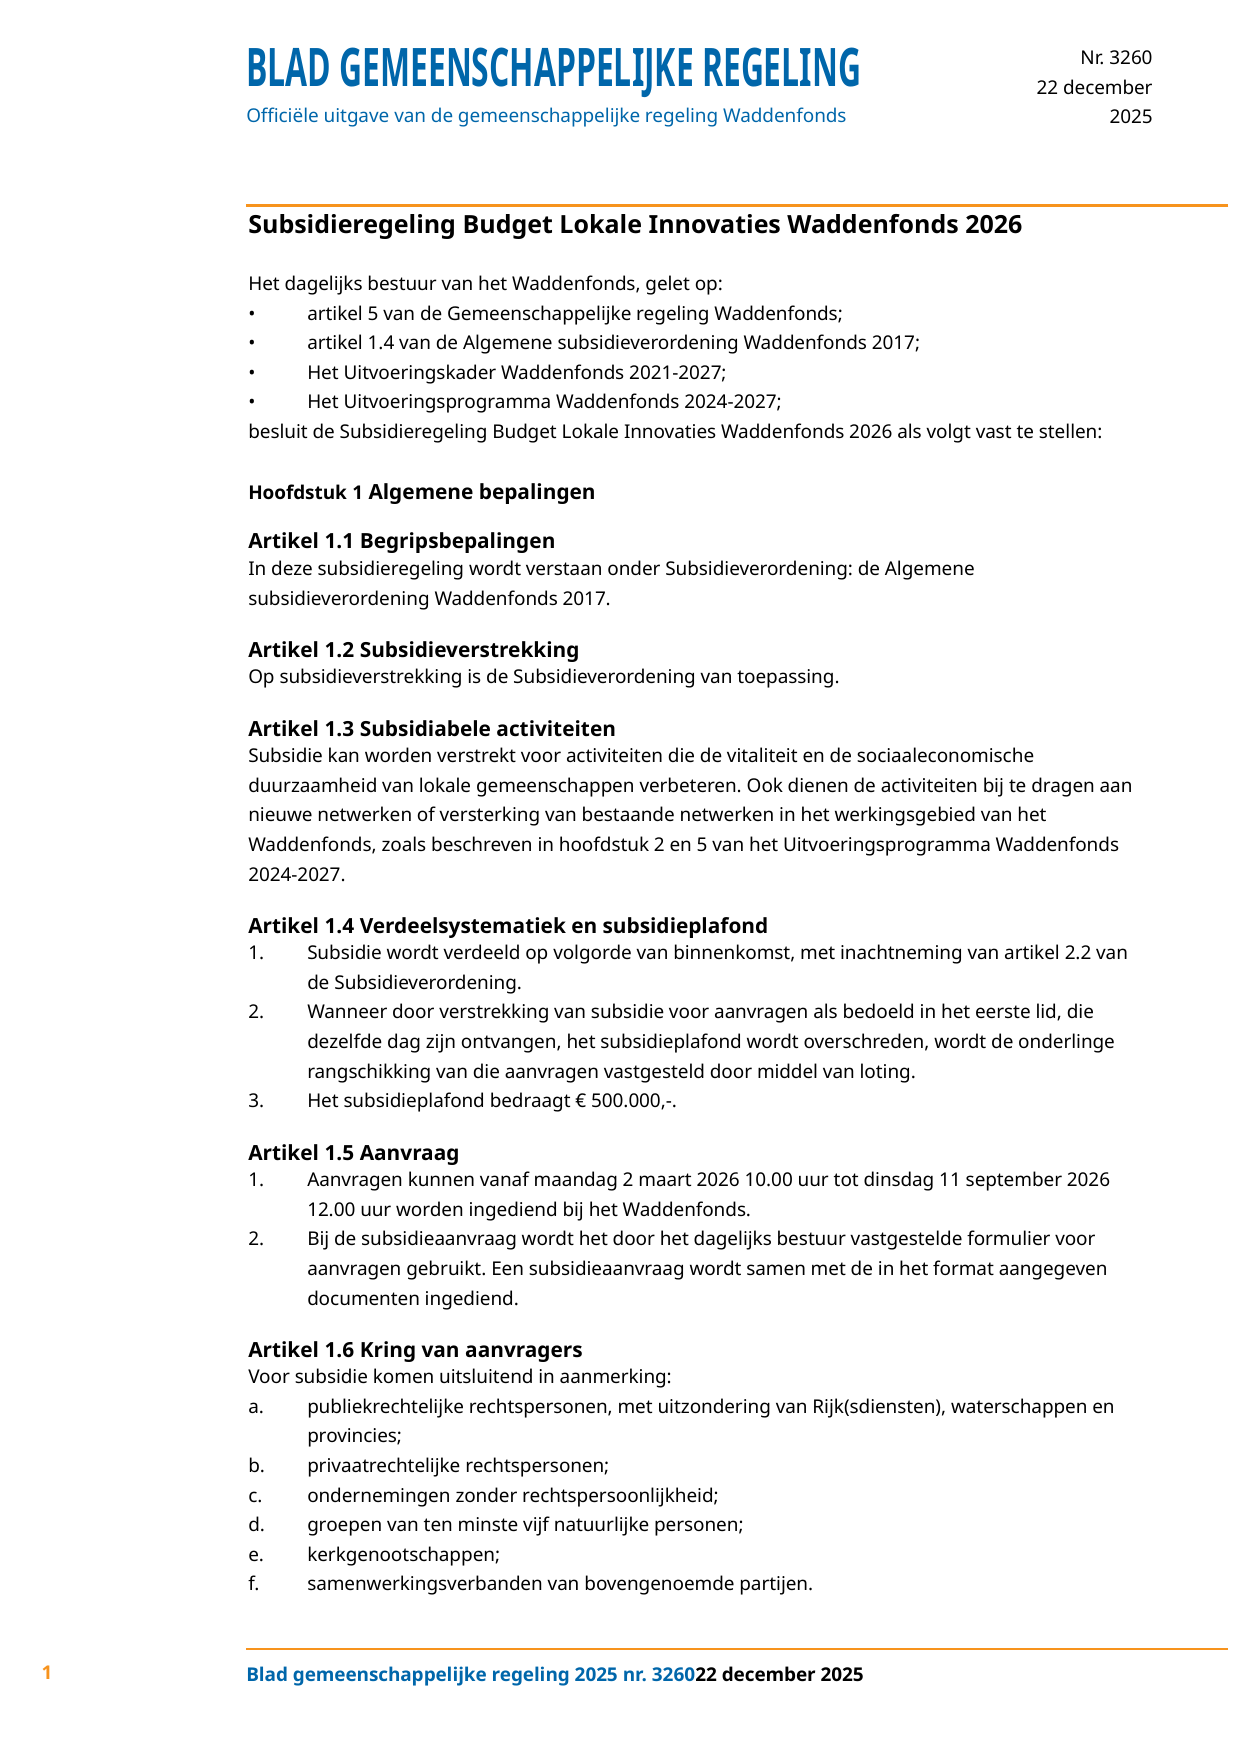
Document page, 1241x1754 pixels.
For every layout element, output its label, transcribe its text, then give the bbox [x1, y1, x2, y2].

list Subsidie wordt verdeeld op volgorde van binnenkomst, met inachtneming van artikel 2.2 van de Subsidieverordening. [248, 939, 1152, 995]
list privaatrechtelijke rechtspersonen; [248, 1452, 1152, 1478]
list artikel 1.4 van de Algemene subsidieverordening Waddenfonds 2017; [248, 329, 1152, 355]
list ondernemingen zonder rechtspersoonlijkheid; [248, 1482, 1152, 1508]
text Artikel 1.5 Aanvraag [248, 1138, 1152, 1166]
list Bij de subsidieaanvraag wordt het door het dagelijks bestuur vastgestelde formulier voor aanvragen gebruikt. Een subsidieaanvraag wordt samen met de in het format aangegeven documenten ingediend. [248, 1226, 1152, 1310]
text Artikel 1.4 Verdeelsystematiek en subsidieplafond [248, 911, 1152, 939]
list Wanneer door verstrekking van subsidie voor aanvragen als bedoeld in het eerste lid, die dezelfde dag zijn ontvangen, het subsidieplafond wordt overschreden, wordt de onderlinge rangschikking van die aanvragen vastgesteld door middel van loting. [248, 999, 1152, 1084]
list artikel 5 van de Gemeenschappelijke regeling Waddenfonds; [248, 300, 1152, 326]
text Artikel 1.2 Subsidieverstrekking [248, 635, 1152, 663]
list kerkgenootschappen; [248, 1541, 1152, 1567]
text Artikel 1.3 Subsidiabele activiteiten [248, 714, 1152, 742]
text Het dagelijks bestuur van het Waddenfonds, gelet op: [248, 270, 1152, 296]
text In deze subsidieregeling wordt verstaan onder Subsidieverordening: de Algemene subsidieverordening Waddenfonds 2017. [248, 555, 1152, 610]
text Op subsidieverstrekking is de Subsidieverordening van toepassing. [248, 663, 1152, 689]
text Artikel 1.1 Begripsbepalingen [248, 527, 1152, 555]
text Subsidieregeling Budget Lokale Innovaties Waddenfonds 2026 [248, 207, 1152, 241]
list groepen van ten minste vijf natuurlijke personen; [248, 1511, 1152, 1537]
text Subsidie kan worden verstrekt voor activiteiten die de vitaliteit en de sociaaleconomische duurzaamheid van lokale gemeenschappen verbeteren. Ook dienen de activiteiten bij te dragen aan nieuwe netwerken of versterking van bestaande netwerken in het werkingsgebied van het Waddenfonds, zoals beschreven in hoofdstuk 2 en 5 van het Uitvoeringsprogramma Waddenfonds 2024-2027. [248, 742, 1152, 886]
picture [41, 47, 231, 172]
text Artikel 1.6 Kring van aanvragers [248, 1335, 1152, 1363]
list publiekrechtelijke rechtspersonen, met uitzondering van Rijk(sdiensten), waterschappen en provincies; [248, 1393, 1152, 1448]
text Voor subsidie komen uitsluitend in aanmerking: [248, 1363, 1152, 1389]
list Het subsidieplafond bedraagt € 500.000,-. [248, 1087, 1152, 1113]
text Hoofdstuk 1 Algemene bepalingen [248, 477, 1152, 506]
list samenwerkingsverbanden van bovengenoemde partijen. [248, 1571, 1152, 1596]
list Het Uitvoeringsprogramma Waddenfonds 2024-2027; [248, 389, 1152, 414]
list Aanvragen kunnen vanaf maandag 2 maart 2026 10.00 uur tot dinsdag 11 september 2026 12.00 uur worden ingediend bij het Waddenfonds. [248, 1166, 1152, 1222]
list Het Uitvoeringskader Waddenfonds 2021-2027; [248, 359, 1152, 385]
text besluit de Subsidieregeling Budget Lokale Innovaties Waddenfonds 2026 als volgt vast te stellen: [248, 418, 1152, 444]
